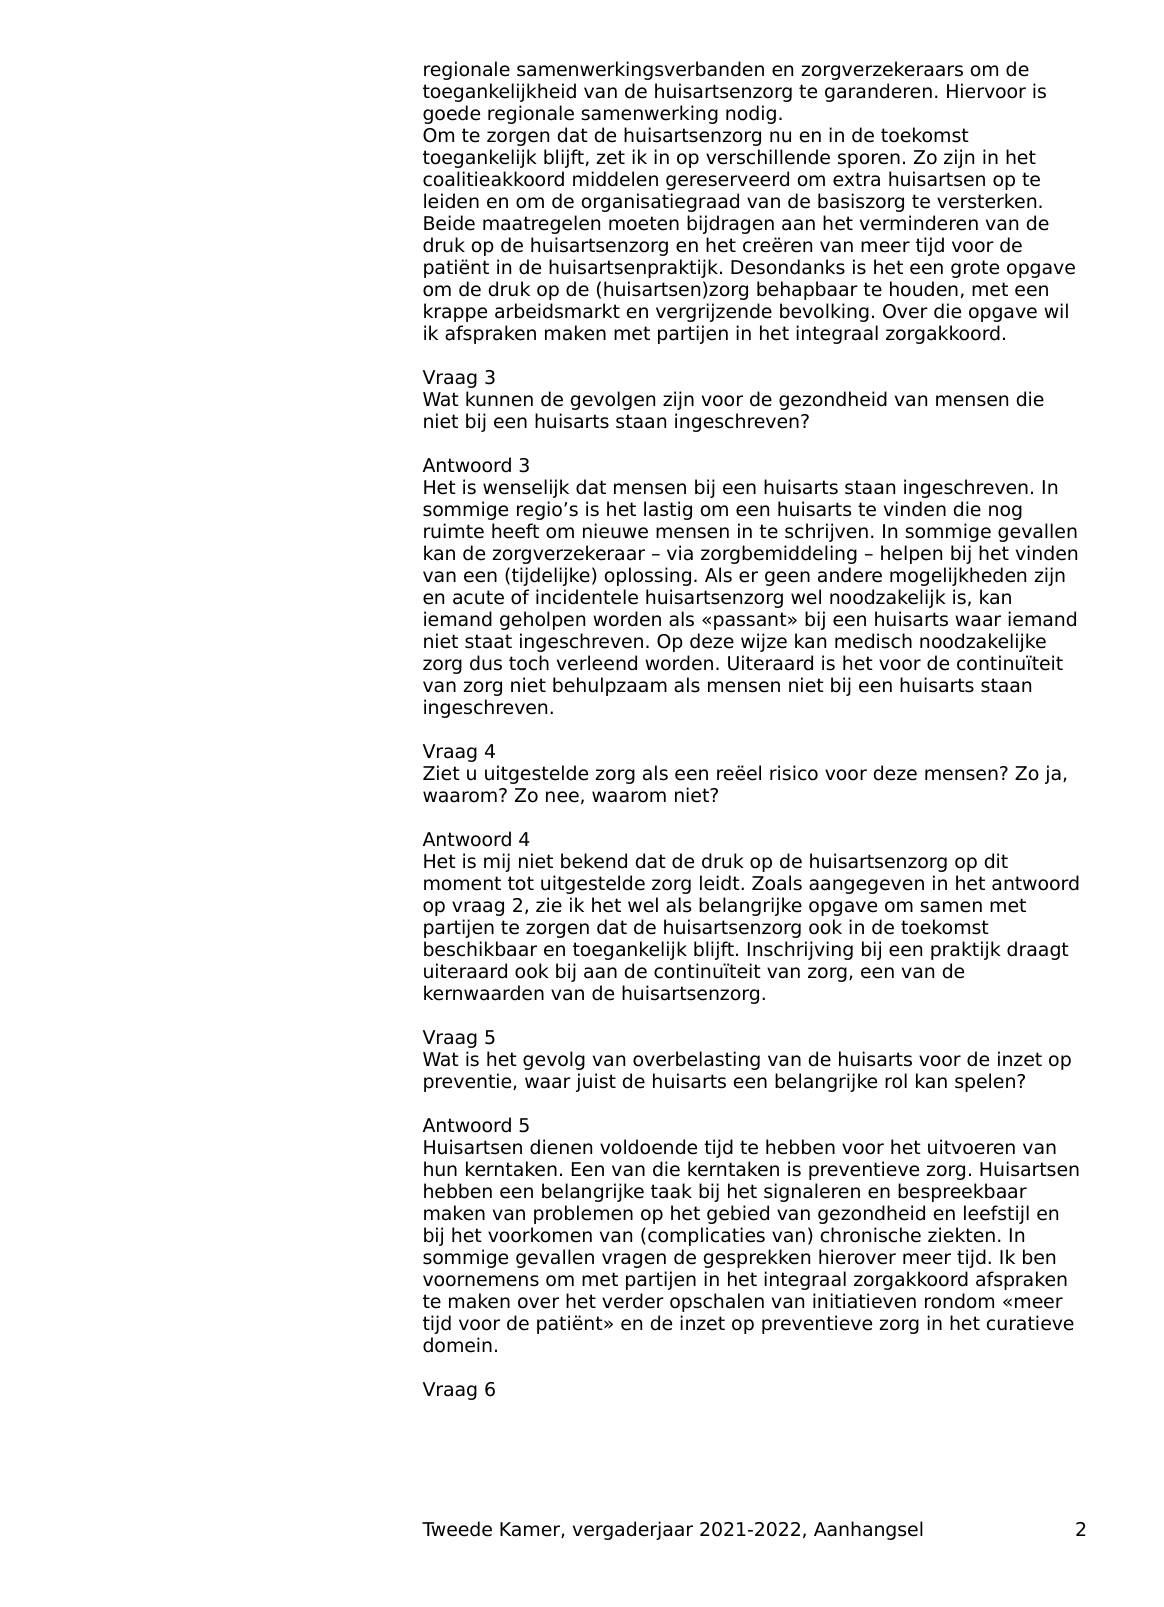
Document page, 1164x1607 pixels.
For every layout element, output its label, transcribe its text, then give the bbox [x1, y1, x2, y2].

text Om te zorgen dat de huisartsenzorg nu en in de toekomst toegankelijk blijft, zet ik in op verschillende sporen. Zo zijn in het coalitieakkoord middelen gereserveerd om extra huisartsen op te leiden en om de organisatiegraad van de basiszorg te versterken. Beide maatregelen moeten bijdragen aan het verminderen van de druk op de huisartsenzorg en het creëren van meer tijd voor de patiënt in de huisartsenpraktijk. Desondanks is het een grote opgave om de druk op de (huisartsen)zorg behapbaar te houden, met een krappe arbeidsmarkt en vergrijzende bevolking. Over die opgave wil ik afspraken maken met partijen in het integraal zorgakkoord. [422, 125, 1087, 345]
text Huisartsen dienen voldoende tijd te hebben voor het uitvoeren van hun kerntaken. Een van die kerntaken is preventieve zorg. Huisartsen hebben een belangrijke taak bij het signaleren en bespreekbaar maken van problemen op het gebied van gezondheid en leefstijl en bij het voorkomen van (complicaties van) chronische ziekten. In sommige gevallen vragen de gesprekken hierover meer tijd. Ik ben voornemens om met partijen in het integraal zorgakkoord afspraken te maken over het verder opschalen van initiatieven rondom «meer tijd voor de patiënt» en de inzet op preventieve zorg in het curatieve domein. [422, 1137, 1087, 1357]
text Wat is het gevolg van overbelasting van de huisarts voor de inzet op preventie, waar juist de huisarts een belangrijke rol kan spelen? [422, 1049, 1087, 1093]
text Het is mij niet bekend dat de druk op de huisartsenzorg op dit moment tot uitgestelde zorg leidt. Zoals aangegeven in het antwoord op vraag 2, zie ik het wel als belangrijke opgave om samen met partijen te zorgen dat de huisartsenzorg ook in de toekomst beschikbaar en toegankelijk blijft. Inschrijving bij een praktijk draagt uiteraard ook bij aan de continuïteit van zorg, een van de kernwaarden van de huisartsenzorg. [422, 851, 1087, 1005]
text Vraag 3 [422, 367, 1087, 389]
text Antwoord 3 [422, 455, 1087, 477]
text Antwoord 5 [422, 1115, 1087, 1137]
text regionale samenwerkingsverbanden en zorgverzekeraars om de toegankelijkheid van de huisartsenzorg te garanderen. Hiervoor is goede regionale samenwerking nodig. [422, 59, 1087, 125]
text Ziet u uitgestelde zorg als een reëel risico voor deze mensen? Zo ja, waarom? Zo nee, waarom niet? [422, 763, 1087, 807]
text Antwoord 4 [422, 829, 1087, 851]
text Het is wenselijk dat mensen bij een huisarts staan ingeschreven. In sommige regio’s is het lastig om een huisarts te vinden die nog ruimte heeft om nieuwe mensen in te schrijven. In sommige gevallen kan de zorgverzekeraar – via zorgbemiddeling – helpen bij het vinden van een (tijdelijke) oplossing. Als er geen andere mogelijkheden zijn en acute of incidentele huisartsenzorg wel noodzakelijk is, kan iemand geholpen worden als «passant» bij een huisarts waar iemand niet staat ingeschreven. Op deze wijze kan medisch noodzakelijke zorg dus toch verleend worden. Uiteraard is het voor de continuïteit van zorg niet behulpzaam als mensen niet bij een huisarts staan ingeschreven. [422, 477, 1087, 719]
text Vraag 5 [422, 1027, 1087, 1049]
text Wat kunnen de gevolgen zijn voor de gezondheid van mensen die niet bij een huisarts staan ingeschreven? [422, 389, 1087, 433]
text Vraag 4 [422, 741, 1087, 763]
text Vraag 6 [422, 1379, 1087, 1401]
